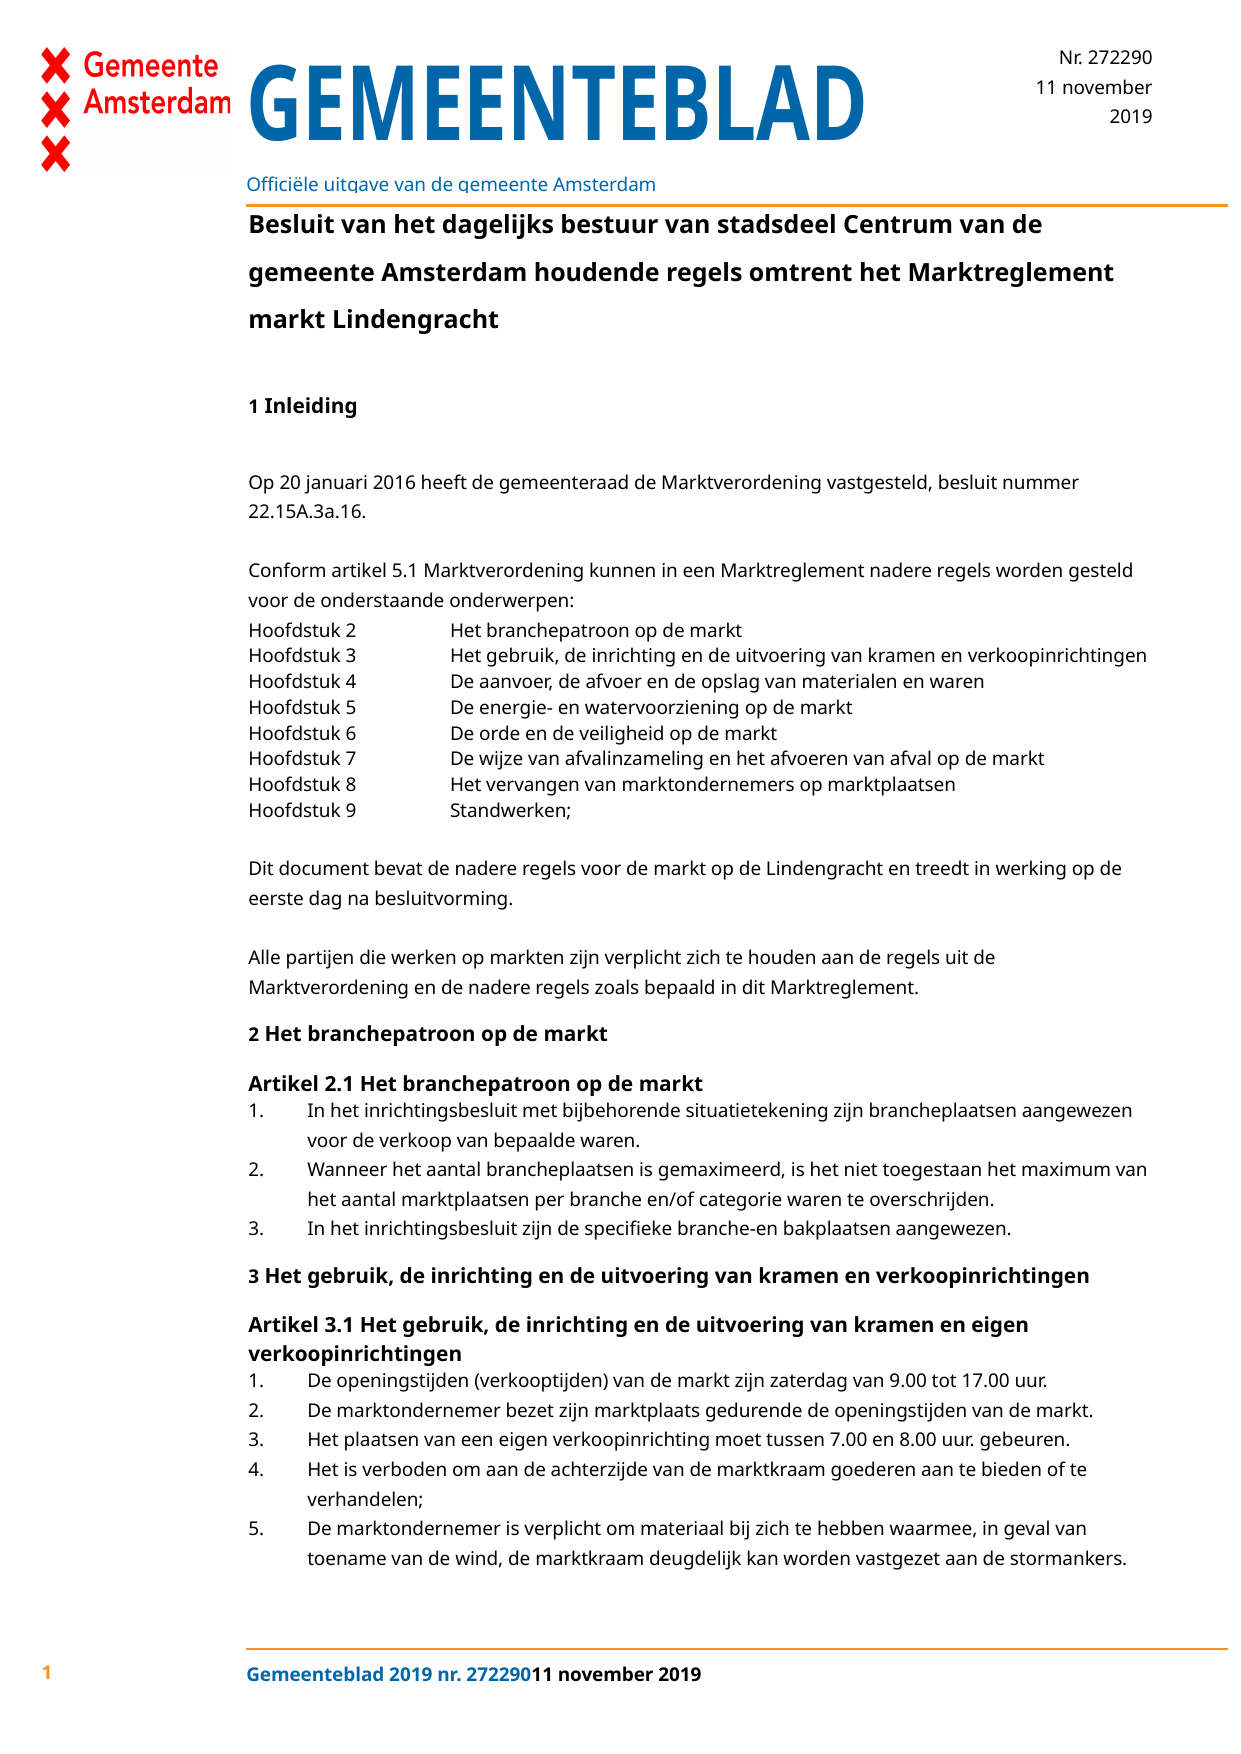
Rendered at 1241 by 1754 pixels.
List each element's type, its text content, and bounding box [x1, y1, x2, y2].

table_cell Hoofdstuk 4 [248, 669, 450, 694]
list De openingstijden (verkooptijden) van de markt zijn zaterdag van 9.00 tot 17.00 uur. [248, 1367, 1152, 1393]
table_cell Hoofdstuk 9 [248, 797, 450, 823]
list In het inrichtingsbesluit zijn de specifieke branche-en bakplaatsen aangewezen. [248, 1216, 1152, 1241]
table_cell Het gebruik, de inrichting en de uitvoering van kramen en verkoopinrichtingen [450, 643, 1152, 668]
table_header Hoofdstuk 2 [248, 617, 450, 643]
list De marktondernemer bezet zijn marktplaats gedurende de openingstijden van de markt. [248, 1397, 1152, 1423]
text Conform artikel 5.1 Marktverordening kunnen in een Marktreglement nadere regels worden gesteld voor de onderstaande onderwerpen: [248, 558, 1152, 613]
picture [41, 47, 231, 172]
table_cell Het vervangen van marktondernemers op marktplaatsen [450, 771, 1152, 797]
table_cell Hoofdstuk 7 [248, 746, 450, 771]
list De marktondernemer is verplicht om materiaal bij zich te hebben waarmee, in geval van toename van de wind, de marktkraam deugdelijk kan worden vastgezet aan de stormankers. [248, 1515, 1152, 1571]
text Op 20 januari 2016 heeft de gemeenteraad de Marktverordening vastgesteld, besluit nummer 22.15A.3a.16. [248, 469, 1152, 524]
text 1 Inleiding [248, 391, 1152, 420]
table_header Het branchepatroon op de markt [450, 617, 1152, 643]
table_cell Standwerken; [450, 797, 1152, 823]
list Wanneer het aantal brancheplaatsen is gemaximeerd, is het niet toegestaan het maximum van het aantal marktplaatsen per branche en/of categorie waren te overschrijden. [248, 1156, 1152, 1212]
list In het inrichtingsbesluit met bijbehorende situatietekening zijn brancheplaatsen aangewezen voor de verkoop van bepaalde waren. [248, 1097, 1152, 1153]
table_cell De aanvoer, de afvoer en de opslag van materialen en waren [450, 669, 1152, 694]
text Artikel 3.1 Het gebruik, de inrichting en de uitvoering van kramen en eigen verkoopinrichtingen [248, 1311, 1152, 1367]
table_cell De wijze van afvalinzameling en het afvoeren van afval op de markt [450, 746, 1152, 771]
table_cell De orde en de veiligheid op de markt [450, 720, 1152, 746]
list Het is verboden om aan de achterzijde van de marktkraam goederen aan te bieden of te verhandelen; [248, 1456, 1152, 1511]
table_cell Hoofdstuk 6 [248, 720, 450, 746]
table_cell De energie- en watervoorziening op de markt [450, 694, 1152, 720]
text Dit document bevat de nadere regels voor de markt op de Lindengracht en treedt in werking op de eerste dag na besluitvorming. [248, 856, 1152, 911]
text Artikel 2.1 Het branchepatroon op de markt [248, 1069, 1152, 1097]
text Besluit van het dagelijks bestuur van stadsdeel Centrum van de gemeente Amsterdam houdende regels omtrent het Marktreglement markt Lindengracht [248, 207, 1152, 336]
text 2 Het branchepatroon op de markt [248, 1019, 1152, 1048]
table_cell Hoofdstuk 8 [248, 771, 450, 797]
table_cell Hoofdstuk 5 [248, 694, 450, 720]
text 3 Het gebruik, de inrichting en de uitvoering van kramen en verkoopinrichtingen [248, 1261, 1152, 1290]
table_cell Hoofdstuk 3 [248, 643, 450, 668]
text Alle partijen die werken op markten zijn verplicht zich te houden aan de regels uit de Marktverordening en de nadere regels zoals bepaald in dit Marktreglement. [248, 944, 1152, 1000]
list Het plaatsen van een eigen verkoopinrichting moet tussen 7.00 en 8.00 uur. gebeuren. [248, 1427, 1152, 1452]
